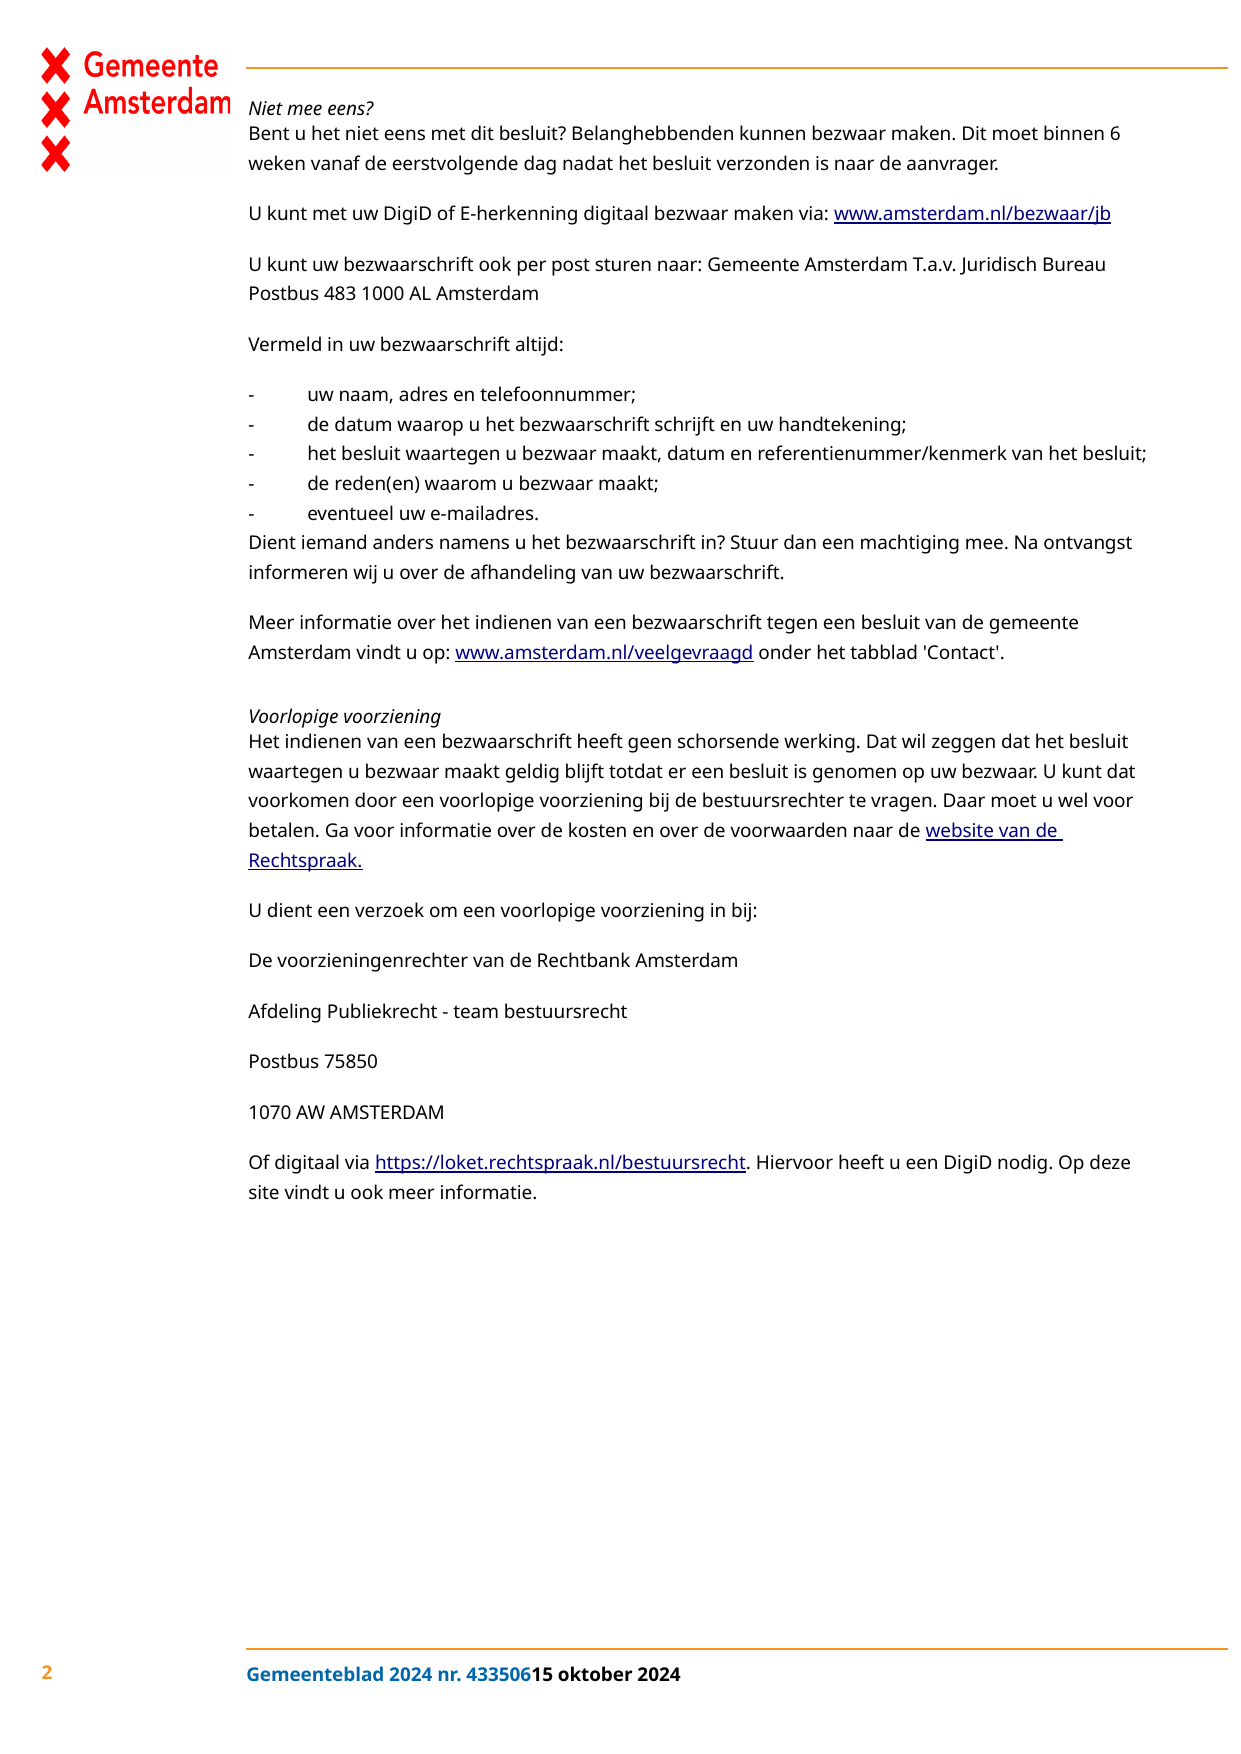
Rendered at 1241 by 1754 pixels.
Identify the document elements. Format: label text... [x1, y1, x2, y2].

text Niet mee eens? [248, 95, 1152, 121]
picture [41, 47, 231, 172]
text Meer informatie over het indienen van een bezwaarschrift tegen een besluit van de gemeente Amsterdam vindt u op: www.amsterdam.nl/veelgevraagd onder het tabblad 'Contact'. [248, 609, 1152, 664]
text Of digitaal via https://loket.rechtspraak.nl/bestuursrecht. Hiervoor heeft u een DigiD nodig. Op deze site vindt u ook meer informatie. [248, 1149, 1152, 1205]
text De voorzieningenrechter van de Rechtbank Amsterdam [248, 948, 1152, 973]
list uw naam, adres en telefoonnummer; [248, 381, 1152, 407]
text Vermeld in uw bezwaarschrift altijd: [248, 331, 1152, 357]
text Dient iemand anders namens u het bezwaarschrift in? Stuur dan een machtiging mee. Na ontvangst informeren wij u over de afhandeling van uw bezwaarschrift. [248, 529, 1152, 584]
text Bent u het niet eens met dit besluit? Belanghebbenden kunnen bezwaar maken. Dit moet binnen 6 weken vanaf de eerstvolgende dag nadat het besluit verzonden is naar de aanvrager. [248, 121, 1152, 176]
text 1070 AW AMSTERDAM [248, 1099, 1152, 1125]
text U kunt uw bezwaarschrift ook per post sturen naar: Gemeente Amsterdam T.a.v. Juridisch Bureau Postbus 483 1000 AL Amsterdam [248, 251, 1152, 306]
text Postbus 75850 [248, 1048, 1152, 1074]
list de datum waarop u het bezwaarschrift schrijft en uw handtekening; [248, 411, 1152, 437]
text Afdeling Publiekrecht - team bestuursrecht [248, 998, 1152, 1024]
text Het indienen van een bezwaarschrift heeft geen schorsende werking. Dat wil zeggen dat het besluit waartegen u bezwaar maakt geldig blijft totdat er een besluit is genomen op uw bezwaar. U kunt dat voorkomen door een voorlopige voorziening bij de bestuursrechter te vragen. Daar moet u wel voor betalen. Ga voor informatie over de kosten en over de voorwaarden naar de website van de Rechtspraak. [248, 728, 1152, 873]
text Voorlopige voorziening [248, 703, 1152, 728]
list de reden(en) waarom u bezwaar maakt; [248, 470, 1152, 496]
text U kunt met uw DigiD of E-herkenning digitaal bezwaar maken via: www.amsterdam.nl/bezwaar/jb [248, 201, 1152, 226]
list eventueel uw e-mailadres. [248, 500, 1152, 525]
text U dient een verzoek om een voorlopige voorziening in bij: [248, 897, 1152, 923]
list het besluit waartegen u bezwaar maakt, datum en referentienummer/kenmerk van het besluit; [248, 441, 1152, 466]
